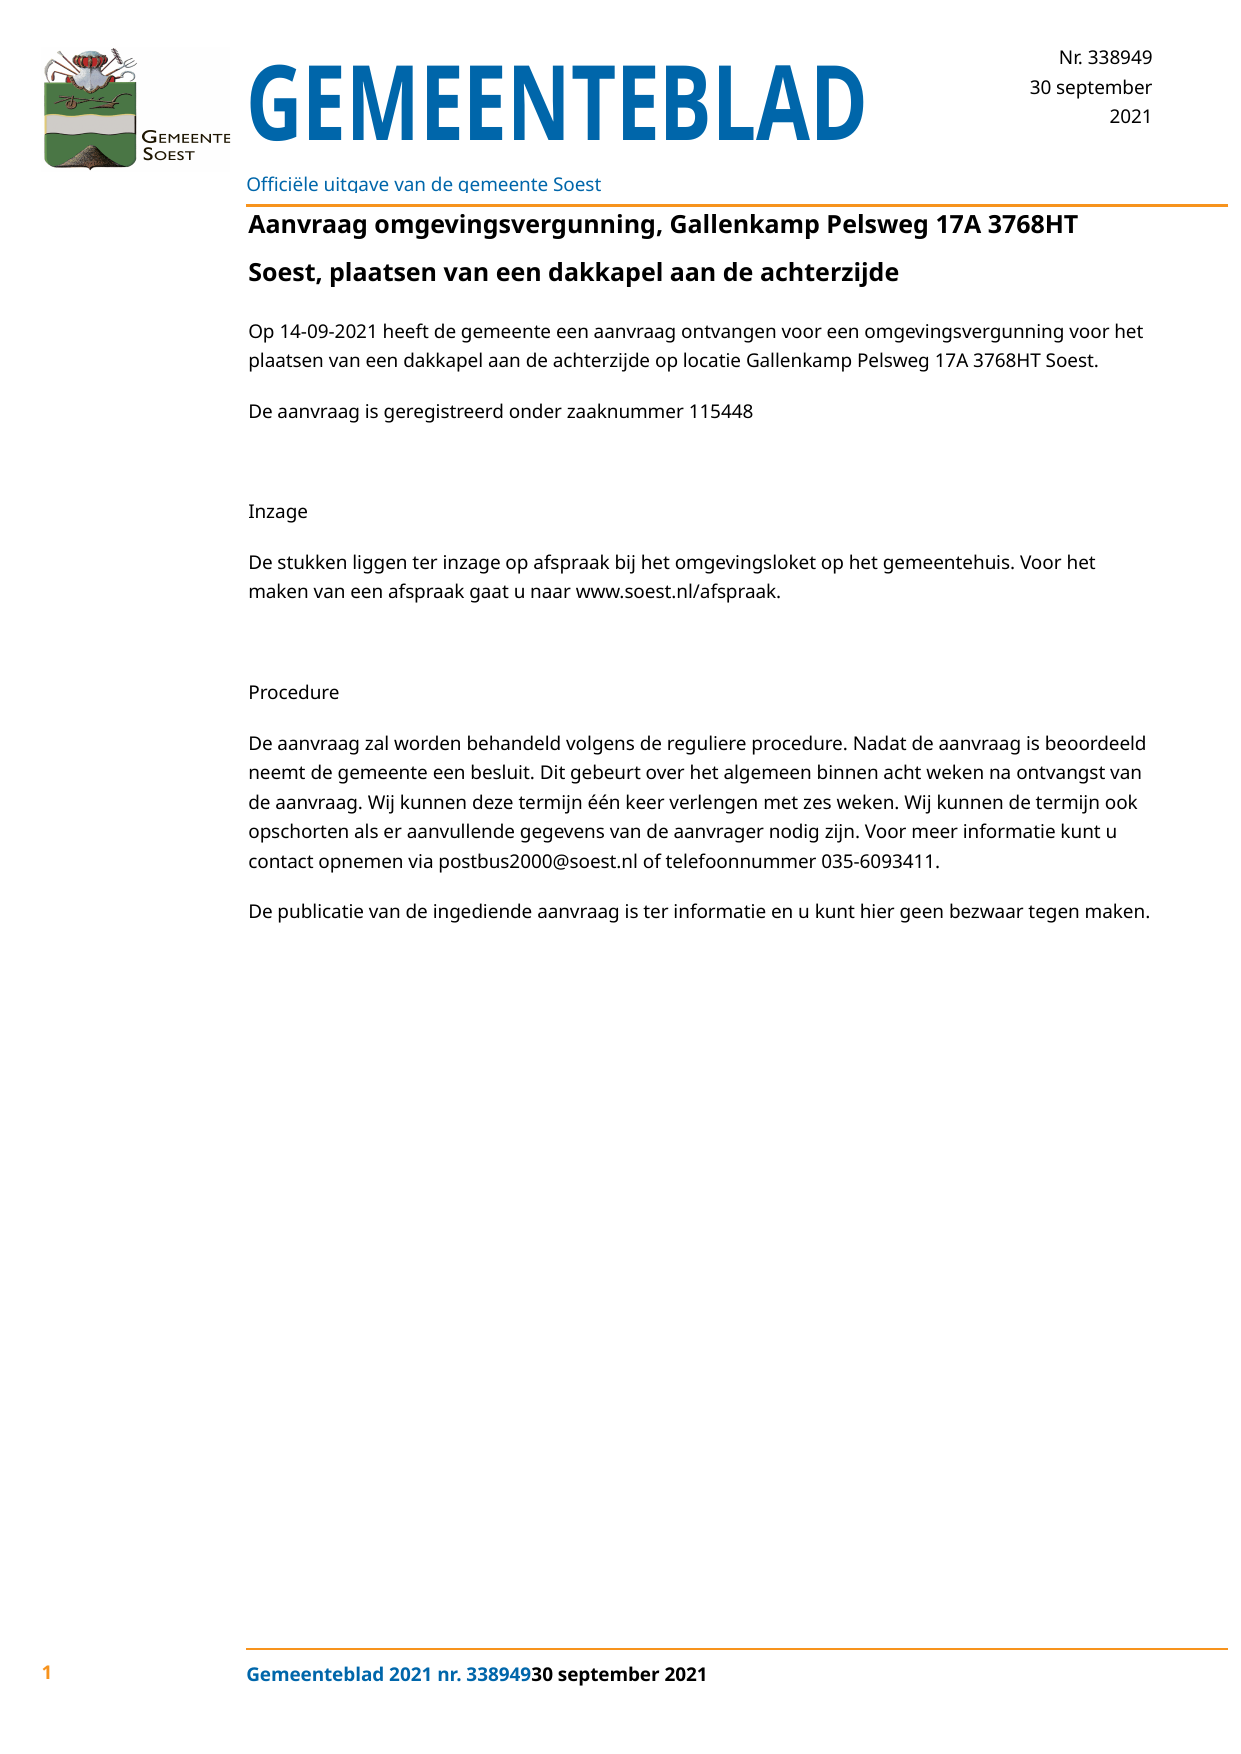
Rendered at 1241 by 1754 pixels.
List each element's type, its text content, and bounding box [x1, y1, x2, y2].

text Aanvraag omgevingsvergunning, Gallenkamp Pelsweg 17A 3768HT Soest, plaatsen van een dakkapel aan de achterzijde [248, 207, 1152, 288]
text Inzage [248, 499, 1152, 524]
text De aanvraag zal worden behandeld volgens de reguliere procedure. Nadat de aanvraag is beoordeeld neemt de gemeente een besluit. Dit gebeurt over het algemeen binnen acht weken na ontvangst van de aanvraag. Wij kunnen deze termijn één keer verlengen met zes weken. Wij kunnen de termijn ook opschorten als er aanvullende gegevens van de aanvrager nodig zijn. Voor meer informatie kunt u contact opnemen via postbus2000@soest.nl of telefoonnummer 035-6093411. [248, 730, 1152, 874]
text Procedure [248, 679, 1152, 705]
picture [41, 47, 231, 172]
text De publicatie van de ingediende aanvraag is ter informatie en u kunt hier geen bezwaar tegen maken. [248, 899, 1152, 924]
text Op 14-09-2021 heeft de gemeente een aanvraag ontvangen voor een omgevingsvergunning voor het plaatsen van een dakkapel aan de achterzijde op locatie Gallenkamp Pelsweg 17A 3768HT Soest. [248, 318, 1152, 373]
text De aanvraag is geregistreerd onder zaaknummer 115448 [248, 398, 1152, 424]
text De stukken liggen ter inzage op afspraak bij het omgevingsloket op het gemeentehuis. Voor het maken van een afspraak gaat u naar www.soest.nl/afspraak. [248, 549, 1152, 604]
